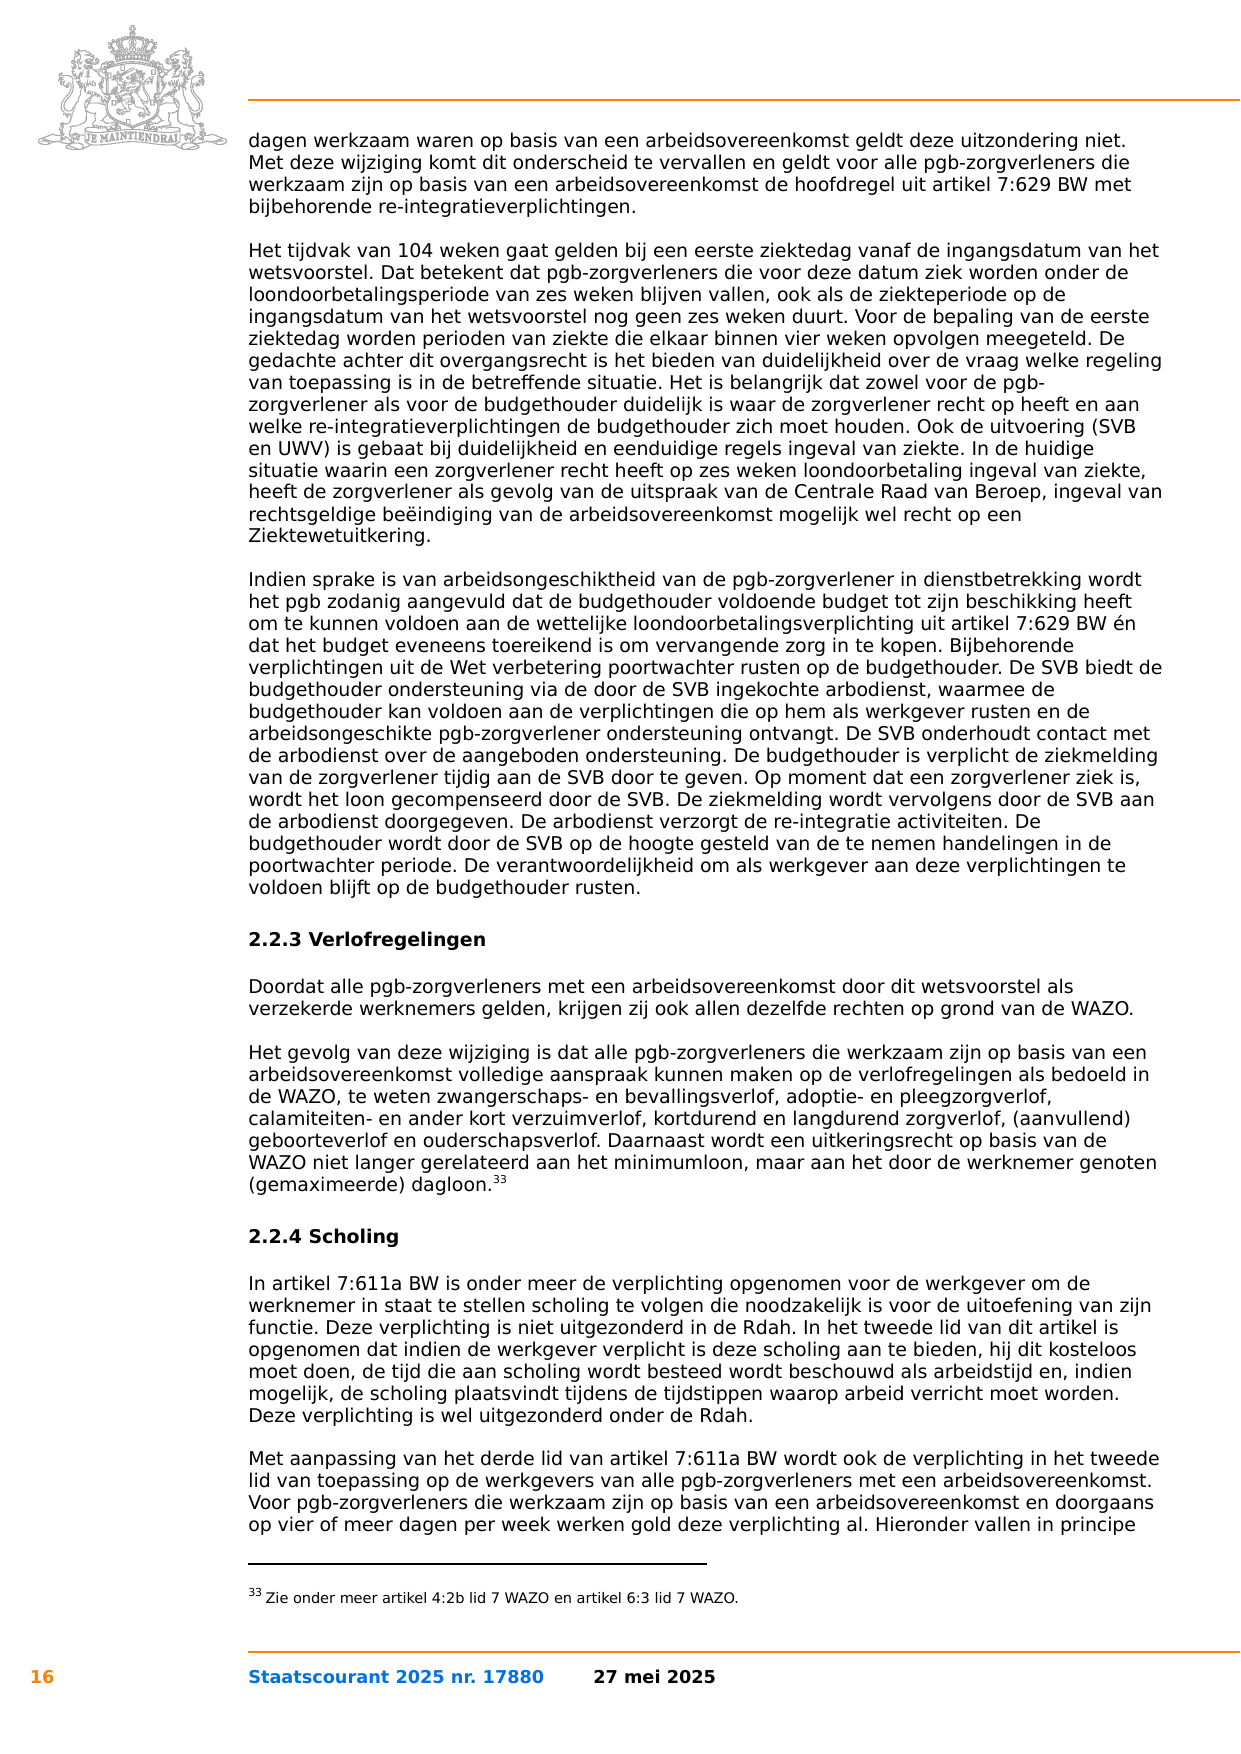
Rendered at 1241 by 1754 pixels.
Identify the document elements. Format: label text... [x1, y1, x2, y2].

text dagen werkzaam waren op basis van een arbeidsovereenkomst geldt deze uitzondering niet. Met deze wijziging komt dit onderscheid te vervallen en geldt voor alle pgb-zorgverleners die werkzaam zijn op basis van een arbeidsovereenkomst de hoofdregel uit artikel 7:629 BW met bijbehorende re-integratieverplichtingen. [248, 130, 1163, 218]
text In artikel 7:611a BW is onder meer de verplichting opgenomen voor de werkgever om de werknemer in staat te stellen scholing te volgen die noodzakelijk is voor de uitoefening van zijn functie. Deze verplichting is niet uitgezonderd in de Rdah. In het tweede lid van dit artikel is opgenomen dat indien de werkgever verplicht is deze scholing aan te bieden, hij dit kosteloos moet doen, de tijd die aan scholing wordt besteed wordt beschouwd als arbeidstijd en, indien mogelijk, de scholing plaatsvindt tijdens de tijdstippen waarop arbeid verricht moet worden. Deze verplichting is wel uitgezonderd onder de Rdah. [248, 1273, 1163, 1426]
text Met aanpassing van het derde lid van artikel 7:611a BW wordt ook de verplichting in het tweede lid van toepassing op de werkgevers van alle pgb-zorgverleners met een arbeidsovereenkomst. Voor pgb-zorgverleners die werkzaam zijn op basis van een arbeidsovereenkomst en doorgaans op vier of meer dagen per week werken gold deze verplichting al. Hieronder vallen in principe [248, 1448, 1163, 1536]
text Het gevolg van deze wijziging is dat alle pgb-zorgverleners die werkzaam zijn op basis van een arbeidsovereenkomst volledige aanspraak kunnen maken op de verlofregelingen als bedoeld in de WAZO, te weten zwangerschaps- en bevallingsverlof, adoptie- en pleegzorgverlof, calamiteiten- en ander kort verzuimverlof, kortdurend en langdurend zorgverlof, (aanvullend) geboorteverlof en ouderschapsverlof. Daarnaast wordt een uitkeringsrecht op basis van de WAZO niet langer gerelateerd aan het minimumloon, maar aan het door de werknemer genoten (gemaximeerde) dagloon. [248, 1042, 1163, 1196]
text Het tijdvak van 104 weken gaat gelden bij een eerste ziektedag vanaf de ingangsdatum van het wetsvoorstel. Dat betekent dat pgb-zorgverleners die voor deze datum ziek worden onder de loondoorbetalingsperiode van zes weken blijven vallen, ook als de ziekteperiode op de ingangsdatum van het wetsvoorstel nog geen zes weken duurt. Voor de bepaling van de eerste ziektedag worden perioden van ziekte die elkaar binnen vier weken opvolgen meegeteld. De gedachte achter dit overgangsrecht is het bieden van duidelijkheid over de vraag welke regeling van toepassing is in de betreffende situatie. Het is belangrijk dat zowel voor de pgb-zorgverlener als voor de budgethouder duidelijk is waar de zorgverlener recht op heeft en aan welke re-integratieverplichtingen de budgethouder zich moet houden. Ook de uitvoering (SVB en UWV) is gebaat bij duidelijkheid en eenduidige regels ingeval van ziekte. In de huidige situatie waarin een zorgverlener recht heeft op zes weken loondoorbetaling ingeval van ziekte, heeft de zorgverlener als gevolg van de uitspraak van de Centrale Raad van Beroep, ingeval van rechtsgeldige beëindiging van de arbeidsovereenkomst mogelijk wel recht op een Ziektewetuitkering. [248, 240, 1163, 547]
subtitle 2.2.4 Scholing [248, 1226, 1163, 1248]
text Indien sprake is van arbeidsongeschiktheid van de pgb-zorgverlener in dienstbetrekking wordt het pgb zodanig aangevuld dat de budgethouder voldoende budget tot zijn beschikking heeft om te kunnen voldoen aan de wettelijke loondoorbetalingsverplichting uit artikel 7:629 BW én dat het budget eveneens toereikend is om vervangende zorg in te kopen. Bijbehorende verplichtingen uit de Wet verbetering poortwachter rusten op de budgethouder. De SVB biedt de budgethouder ondersteuning via de door de SVB ingekochte arbodienst, waarmee de budgethouder kan voldoen aan de verplichtingen die op hem als werkgever rusten en de arbeidsongeschikte pgb-zorgverlener ondersteuning ontvangt. De SVB onderhoudt contact met de arbodienst over de aangeboden ondersteuning. De budgethouder is verplicht de ziekmelding van de zorgverlener tijdig aan de SVB door te geven. Op moment dat een zorgverlener ziek is, wordt het loon gecompenseerd door de SVB. De ziekmelding wordt vervolgens door de SVB aan de arbodienst doorgegeven. De arbodienst verzorgt de re-integratie activiteiten. De budgethouder wordt door de SVB op de hoogte gesteld van de te nemen handelingen in de poortwachter periode. De verantwoordelijkheid om als werkgever aan deze verplichtingen te voldoen blijft op de budgethouder rusten. [248, 569, 1163, 899]
text Zie onder meer artikel 4:2b lid 7 WAZO en artikel 6:3 lid 7 WAZO. [248, 1586, 1163, 1608]
subtitle 2.2.3 Verlofregelingen [248, 929, 1163, 951]
text Doordat alle pgb-zorgverleners met een arbeidsovereenkomst door dit wetsvoorstel als verzekerde werknemers gelden, krijgen zij ook allen dezelfde rechten op grond van de WAZO. [248, 976, 1163, 1020]
picture [38, 25, 227, 150]
